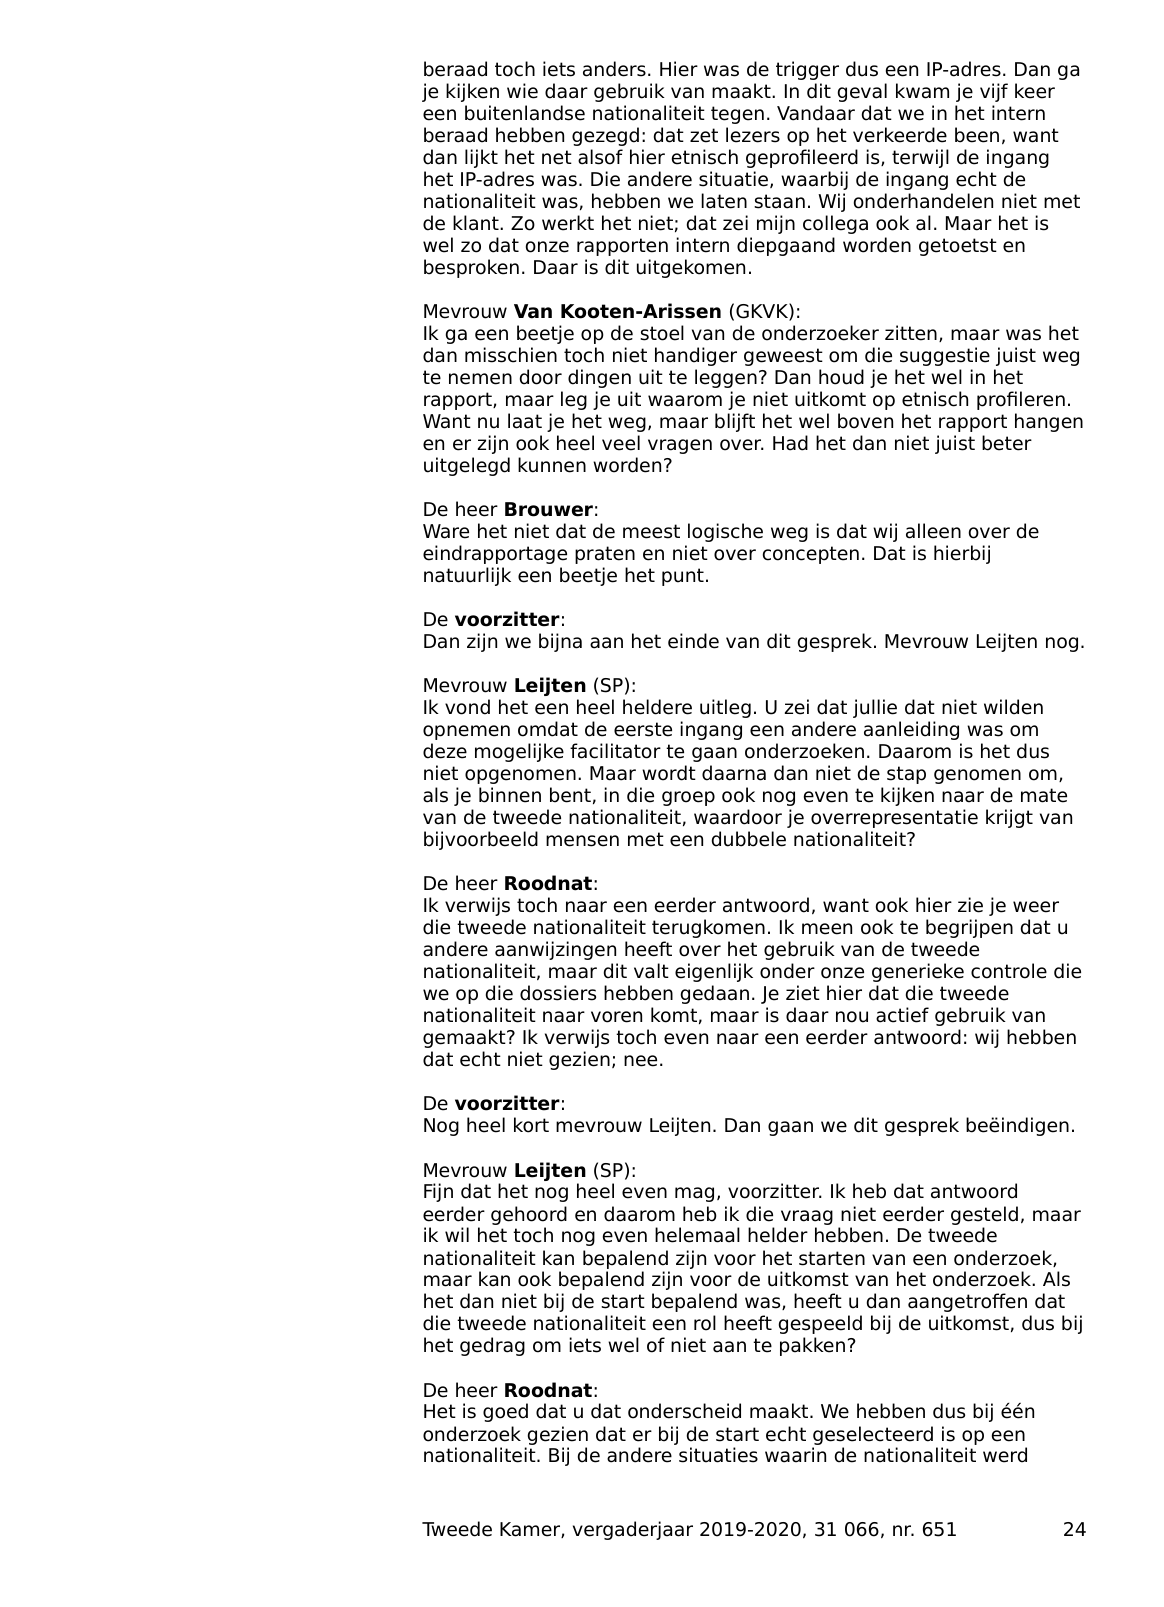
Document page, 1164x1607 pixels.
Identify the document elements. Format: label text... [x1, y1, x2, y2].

text De voorzitter: [422, 1093, 1087, 1115]
text Mevrouw Leijten (SP): [422, 1159, 1087, 1181]
text Ik ga een beetje op de stoel van de onderzoeker zitten, maar was het dan misschien toch niet handiger geweest om die suggestie juist weg te nemen door dingen uit te leggen? Dan houd je het wel in het rapport, maar leg je uit waarom je niet uitkomt op etnisch profileren. Want nu laat je het weg, maar blijft het wel boven het rapport hangen en er zijn ook heel veel vragen over. Had het dan niet juist beter uitgelegd kunnen worden? [422, 323, 1087, 477]
text Dan zijn we bijna aan het einde van dit gesprek. Mevrouw Leijten nog. [422, 631, 1087, 653]
text De heer Roodnat: [422, 1379, 1087, 1401]
text Nog heel kort mevrouw Leijten. Dan gaan we dit gesprek beëindigen. [422, 1115, 1087, 1137]
text beraad toch iets anders. Hier was de trigger dus een IP-adres. Dan ga je kijken wie daar gebruik van maakt. In dit geval kwam je vijf keer een buitenlandse nationaliteit tegen. Vandaar dat we in het intern beraad hebben gezegd: dat zet lezers op het verkeerde been, want dan lijkt het net alsof hier etnisch geprofileerd is, terwijl de ingang het IP-adres was. Die andere situatie, waarbij de ingang echt de nationaliteit was, hebben we laten staan. Wij onderhandelen niet met de klant. Zo werkt het niet; dat zei mijn collega ook al. Maar het is wel zo dat onze rapporten intern diepgaand worden getoetst en besproken. Daar is dit uitgekomen. [422, 59, 1087, 279]
text Mevrouw Leijten (SP): [422, 675, 1087, 697]
text Ik vond het een heel heldere uitleg. U zei dat jullie dat niet wilden opnemen omdat de eerste ingang een andere aanleiding was om deze mogelijke facilitator te gaan onderzoeken. Daarom is het dus niet opgenomen. Maar wordt daarna dan niet de stap genomen om, als je binnen bent, in die groep ook nog even te kijken naar de mate van de tweede nationaliteit, waardoor je overrepresentatie krijgt van bijvoorbeeld mensen met een dubbele nationaliteit? [422, 697, 1087, 851]
text Ware het niet dat de meest logische weg is dat wij alleen over de eindrapportage praten en niet over concepten. Dat is hierbij natuurlijk een beetje het punt. [422, 521, 1087, 587]
text Mevrouw Van Kooten-Arissen (GKVK): [422, 301, 1087, 323]
text De heer Roodnat: [422, 873, 1087, 895]
text Het is goed dat u dat onderscheid maakt. We hebben dus bij één onderzoek gezien dat er bij de start echt geselecteerd is op een nationaliteit. Bij de andere situaties waarin de nationaliteit werd [422, 1401, 1087, 1467]
text De voorzitter: [422, 609, 1087, 631]
text Fijn dat het nog heel even mag, voorzitter. Ik heb dat antwoord eerder gehoord en daarom heb ik die vraag niet eerder gesteld, maar ik wil het toch nog even helemaal helder hebben. De tweede nationaliteit kan bepalend zijn voor het starten van een onderzoek, maar kan ook bepalend zijn voor de uitkomst van het onderzoek. Als het dan niet bij de start bepalend was, heeft u dan aangetroffen dat die tweede nationaliteit een rol heeft gespeeld bij de uitkomst, dus bij het gedrag om iets wel of niet aan te pakken? [422, 1181, 1087, 1357]
text Ik verwijs toch naar een eerder antwoord, want ook hier zie je weer die tweede nationaliteit terugkomen. Ik meen ook te begrijpen dat u andere aanwijzingen heeft over het gebruik van de tweede nationaliteit, maar dit valt eigenlijk onder onze generieke controle die we op die dossiers hebben gedaan. Je ziet hier dat die tweede nationaliteit naar voren komt, maar is daar nou actief gebruik van gemaakt? Ik verwijs toch even naar een eerder antwoord: wij hebben dat echt niet gezien; nee. [422, 895, 1087, 1071]
text De heer Brouwer: [422, 499, 1087, 521]
